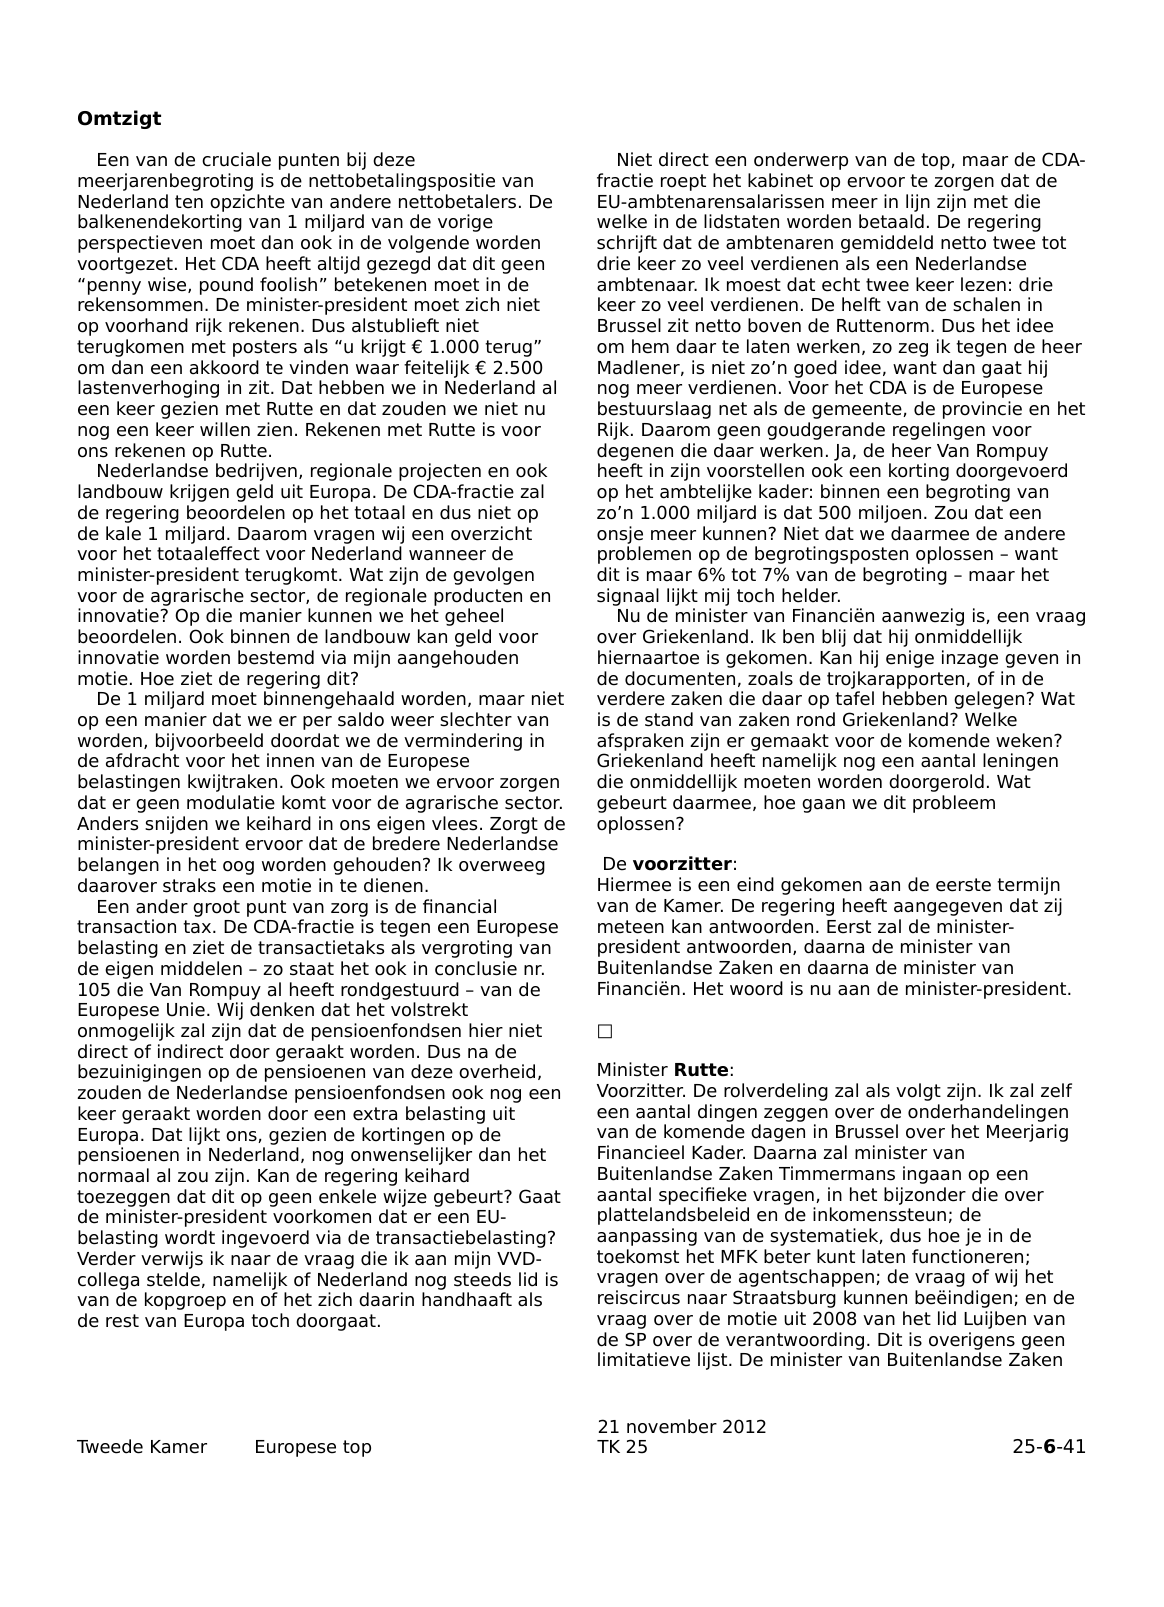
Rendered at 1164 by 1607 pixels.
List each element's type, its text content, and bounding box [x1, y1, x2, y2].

text Niet direct een onderwerp van de top, maar de CDA-fractie roept het kabinet op ervoor te zorgen dat de EU-ambtenarensalarissen meer in lijn zijn met die welke in de lidstaten worden betaald. De regering schrijft dat de ambtenaren gemiddeld netto twee tot drie keer zo veel verdienen als een Nederlandse ambtenaar. Ik moest dat echt twee keer lezen: drie keer zo veel verdienen. De helft van de schalen in Brussel zit netto boven de Ruttenorm. Dus het idee om hem daar te laten werken, zo zeg ik tegen de heer Madlener, is niet zo’n goed idee, want dan gaat hij nog meer verdienen. Voor het CDA is de Europese bestuurslaag net als de gemeente, de provincie en het Rijk. Daarom geen goudgerande regelingen voor degenen die daar werken. Ja, de heer Van Rompuy heeft in zijn voorstellen ook een korting doorgevoerd op het ambtelijke kader: binnen een begroting van zo’n 1.000 miljard is dat 500 miljoen. Zou dat een onsje meer kunnen? Niet dat we daarmee de andere problemen op de begrotingsposten oplossen – want dit is maar 6% tot 7% van de begroting – maar het signaal lijkt mij toch helder. [596, 150, 1087, 606]
text Een van de cruciale punten bij deze meerjarenbegroting is de nettobetalingspositie van Nederland ten opzichte van andere nettobetalers. De balkenendekorting van 1 miljard van de vorige perspectieven moet dan ook in de volgende worden voortgezet. Het CDA heeft altijd gezegd dat dit geen “penny wise, pound foolish” betekenen moet in de rekensommen. De minister-president moet zich niet op voorhand rijk rekenen. Dus alstublieft niet terugkomen met posters als “u krijgt € 1.000 terug” om dan een akkoord te vinden waar feitelijk € 2.500 lastenverhoging in zit. Dat hebben we in Nederland al een keer gezien met Rutte en dat zouden we niet nu nog een keer willen zien. Rekenen met Rutte is voor ons rekenen op Rutte. [77, 150, 567, 461]
text Nu de minister van Financiën aanwezig is, een vraag over Griekenland. Ik ben blij dat hij onmiddellijk hiernaartoe is gekomen. Kan hij enige inzage geven in de documenten, zoals de trojkarapporten, of in de verdere zaken die daar op tafel hebben gelegen? Wat is de stand van zaken rond Griekenland? Welke afspraken zijn er gemaakt voor de komende weken? Griekenland heeft namelijk nog een aantal leningen die onmiddellijk moeten worden doorgerold. Wat gebeurt daarmee, hoe gaan we dit probleem oplossen? [596, 606, 1087, 834]
text Nederlandse bedrijven, regionale projecten en ook landbouw krijgen geld uit Europa. De CDA-fractie zal de regering beoordelen op het totaal en dus niet op de kale 1 miljard. Daarom vragen wij een overzicht voor het totaaleffect voor Nederland wanneer de minister-president terugkomt. Wat zijn de gevolgen voor de agrarische sector, de regionale producten en innovatie? Op die manier kunnen we het geheel beoordelen. Ook binnen de landbouw kan geld voor innovatie worden bestemd via mijn aangehouden motie. Hoe ziet de regering dit? [77, 461, 567, 689]
text Een ander groot punt van zorg is de financial transaction tax. De CDA-fractie is tegen een Europese belasting en ziet de transactietaks als vergroting van de eigen middelen – zo staat het ook in conclusie nr. 105 die Van Rompuy al heeft rondgestuurd – van de Europese Unie. Wij denken dat het volstrekt onmogelijk zal zijn dat de pensioenfondsen hier niet direct of indirect door geraakt worden. Dus na de bezuinigingen op de pensioenen van deze overheid, zouden de Nederlandse pensioenfondsen ook nog een keer geraakt worden door een extra belasting uit Europa. Dat lijkt ons, gezien de kortingen op de pensioenen in Nederland, nog onwenselijker dan het normaal al zou zijn. Kan de regering keihard toezeggen dat dit op geen enkele wijze gebeurt? Gaat de minister-president voorkomen dat er een EU-belasting wordt ingevoerd via de transactiebelasting? Verder verwijs ik naar de vraag die ik aan mijn VVD-collega stelde, namelijk of Nederland nog steeds lid is van de kopgroep en of het zich daarin handhaaft als de rest van Europa toch doorgaat. [77, 896, 567, 1332]
text Hiermee is een eind gekomen aan de eerste termijn van de Kamer. De regering heeft aangegeven dat zij meteen kan antwoorden. Eerst zal de minister-president antwoorden, daarna de minister van Buitenlandse Zaken en daarna de minister van Financiën. Het woord is nu aan de minister-president. [596, 875, 1087, 999]
text □ [596, 1019, 1087, 1040]
text De 1 miljard moet binnengehaald worden, maar niet op een manier dat we er per saldo weer slechter van worden, bijvoorbeeld doordat we de vermindering in de afdracht voor het innen van de Europese belastingen kwijtraken. Ook moeten we ervoor zorgen dat er geen modulatie komt voor de agrarische sector. Anders snijden we keihard in ons eigen vlees. Zorgt de minister-president ervoor dat de bredere Nederlandse belangen in het oog worden gehouden? Ik overweeg daarover straks een motie in te dienen. [77, 689, 567, 896]
text Minister Rutte: [596, 1060, 1087, 1081]
text Voorzitter. De rolverdeling zal als volgt zijn. Ik zal zelf een aantal dingen zeggen over de onderhandelingen van de komende dagen in Brussel over het Meerjarig Financieel Kader. Daarna zal minister van Buitenlandse Zaken Timmermans ingaan op een aantal specifieke vragen, in het bijzonder die over plattelandsbeleid en de inkomenssteun; de aanpassing van de systematiek, dus hoe je in de toekomst het MFK beter kunt laten functioneren; vragen over de agentschappen; de vraag of wij het reiscircus naar Straatsburg kunnen beëindigen; en de vraag over de motie uit 2008 van het lid Luijben van de SP over de verantwoording. Dit is overigens geen limitatieve lijst. De minister van Buitenlandse Zaken [596, 1081, 1087, 1371]
text De voorzitter: [596, 854, 1087, 875]
